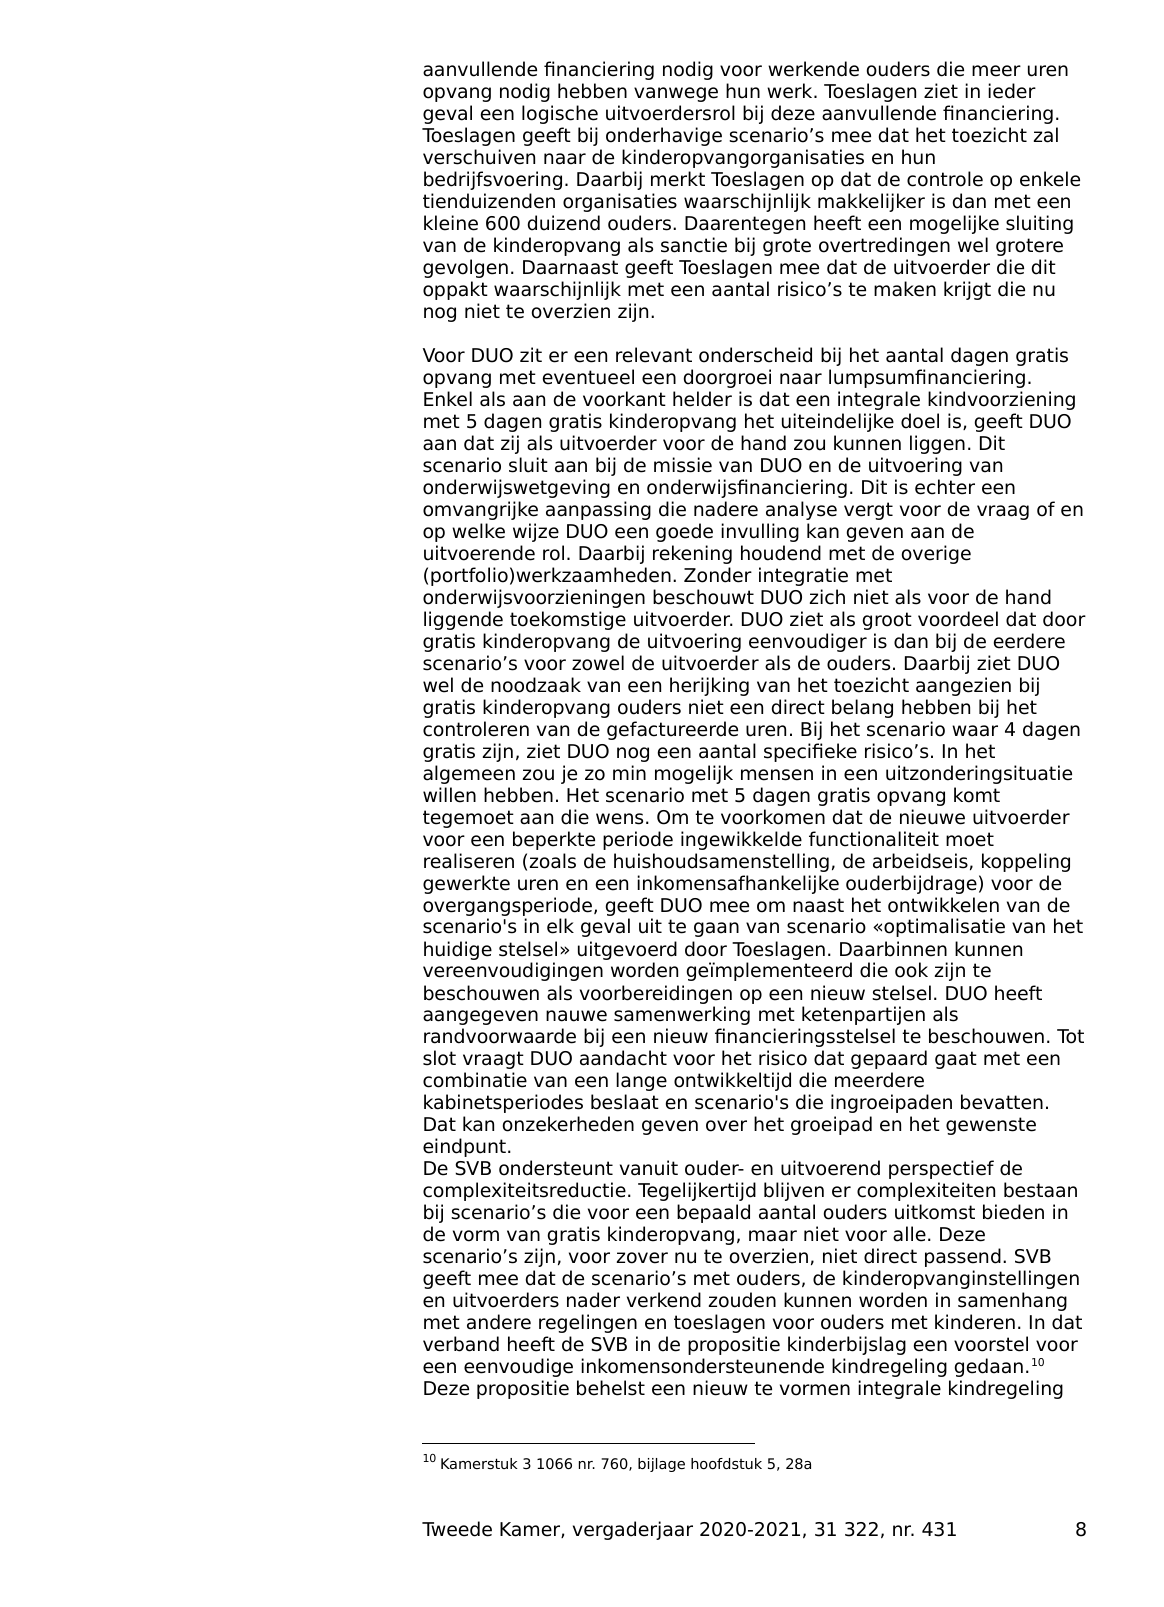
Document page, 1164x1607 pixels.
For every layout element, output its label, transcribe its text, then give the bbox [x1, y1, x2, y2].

text Kamerstuk 3 1066 nr. 760, bijlage hoofdstuk 5, 28a [422, 1452, 1087, 1474]
text De SVB ondersteunt vanuit ouder- en uitvoerend perspectief de complexiteitsreductie. Tegelijkertijd blijven er complexiteiten bestaan bij scenario’s die voor een bepaald aantal ouders uitkomst bieden in de vorm van gratis kinderopvang, maar niet voor alle. Deze scenario’s zijn, voor zover nu te overzien, niet direct passend. SVB geeft mee dat de scenario’s met ouders, de kinderopvanginstellingen en uitvoerders nader verkend zouden kunnen worden in samenhang met andere regelingen en toeslagen voor ouders met kinderen. In dat verband heeft de SVB in de propositie kinderbijslag een voorstel voor een eenvoudige inkomensondersteunende kindregeling gedaan. Deze propositie behelst een nieuw te vormen integrale kindregeling [422, 1158, 1087, 1400]
text aanvullende financiering nodig voor werkende ouders die meer uren opvang nodig hebben vanwege hun werk. Toeslagen ziet in ieder geval een logische uitvoerdersrol bij deze aanvullende financiering. Toeslagen geeft bij onderhavige scenario’s mee dat het toezicht zal verschuiven naar de kinderopvangorganisaties en hun bedrijfsvoering. Daarbij merkt Toeslagen op dat de controle op enkele tienduizenden organisaties waarschijnlijk makkelijker is dan met een kleine 600 duizend ouders. Daarentegen heeft een mogelijke sluiting van de kinderopvang als sanctie bij grote overtredingen wel grotere gevolgen. Daarnaast geeft Toeslagen mee dat de uitvoerder die dit oppakt waarschijnlijk met een aantal risico’s te maken krijgt die nu nog niet te overzien zijn. [422, 59, 1087, 323]
text Voor DUO zit er een relevant onderscheid bij het aantal dagen gratis opvang met eventueel een doorgroei naar lumpsumfinanciering. Enkel als aan de voorkant helder is dat een integrale kindvoorziening met 5 dagen gratis kinderopvang het uiteindelijke doel is, geeft DUO aan dat zij als uitvoerder voor de hand zou kunnen liggen. Dit scenario sluit aan bij de missie van DUO en de uitvoering van onderwijswetgeving en onderwijsfinanciering. Dit is echter een omvangrijke aanpassing die nadere analyse vergt voor de vraag of en op welke wijze DUO een goede invulling kan geven aan de uitvoerende rol. Daarbij rekening houdend met de overige (portfolio)werkzaamheden. Zonder integratie met onderwijsvoorzieningen beschouwt DUO zich niet als voor de hand liggende toekomstige uitvoerder. DUO ziet als groot voordeel dat door gratis kinderopvang de uitvoering eenvoudiger is dan bij de eerdere scenario’s voor zowel de uitvoerder als de ouders. Daarbij ziet DUO wel de noodzaak van een herijking van het toezicht aangezien bij gratis kinderopvang ouders niet een direct belang hebben bij het controleren van de gefactureerde uren. Bij het scenario waar 4 dagen gratis zijn, ziet DUO nog een aantal specifieke risico’s. In het algemeen zou je zo min mogelijk mensen in een uitzonderingsituatie willen hebben. Het scenario met 5 dagen gratis opvang komt tegemoet aan die wens. Om te voorkomen dat de nieuwe uitvoerder voor een beperkte periode ingewikkelde functionaliteit moet realiseren (zoals de huishoudsamenstelling, de arbeidseis, koppeling gewerkte uren en een inkomensafhankelijke ouderbijdrage) voor de overgangsperiode, geeft DUO mee om naast het ontwikkelen van de scenario's in elk geval uit te gaan van scenario «optimalisatie van het huidige stelsel» uitgevoerd door Toeslagen. Daarbinnen kunnen vereenvoudigingen worden geïmplementeerd die ook zijn te beschouwen als voorbereidingen op een nieuw stelsel. DUO heeft aangegeven nauwe samenwerking met ketenpartijen als randvoorwaarde bij een nieuw financieringsstelsel te beschouwen. Tot slot vraagt DUO aandacht voor het risico dat gepaard gaat met een combinatie van een lange ontwikkeltijd die meerdere kabinetsperiodes beslaat en scenario's die ingroeipaden bevatten. Dat kan onzekerheden geven over het groeipad en het gewenste eindpunt. [422, 345, 1087, 1158]
